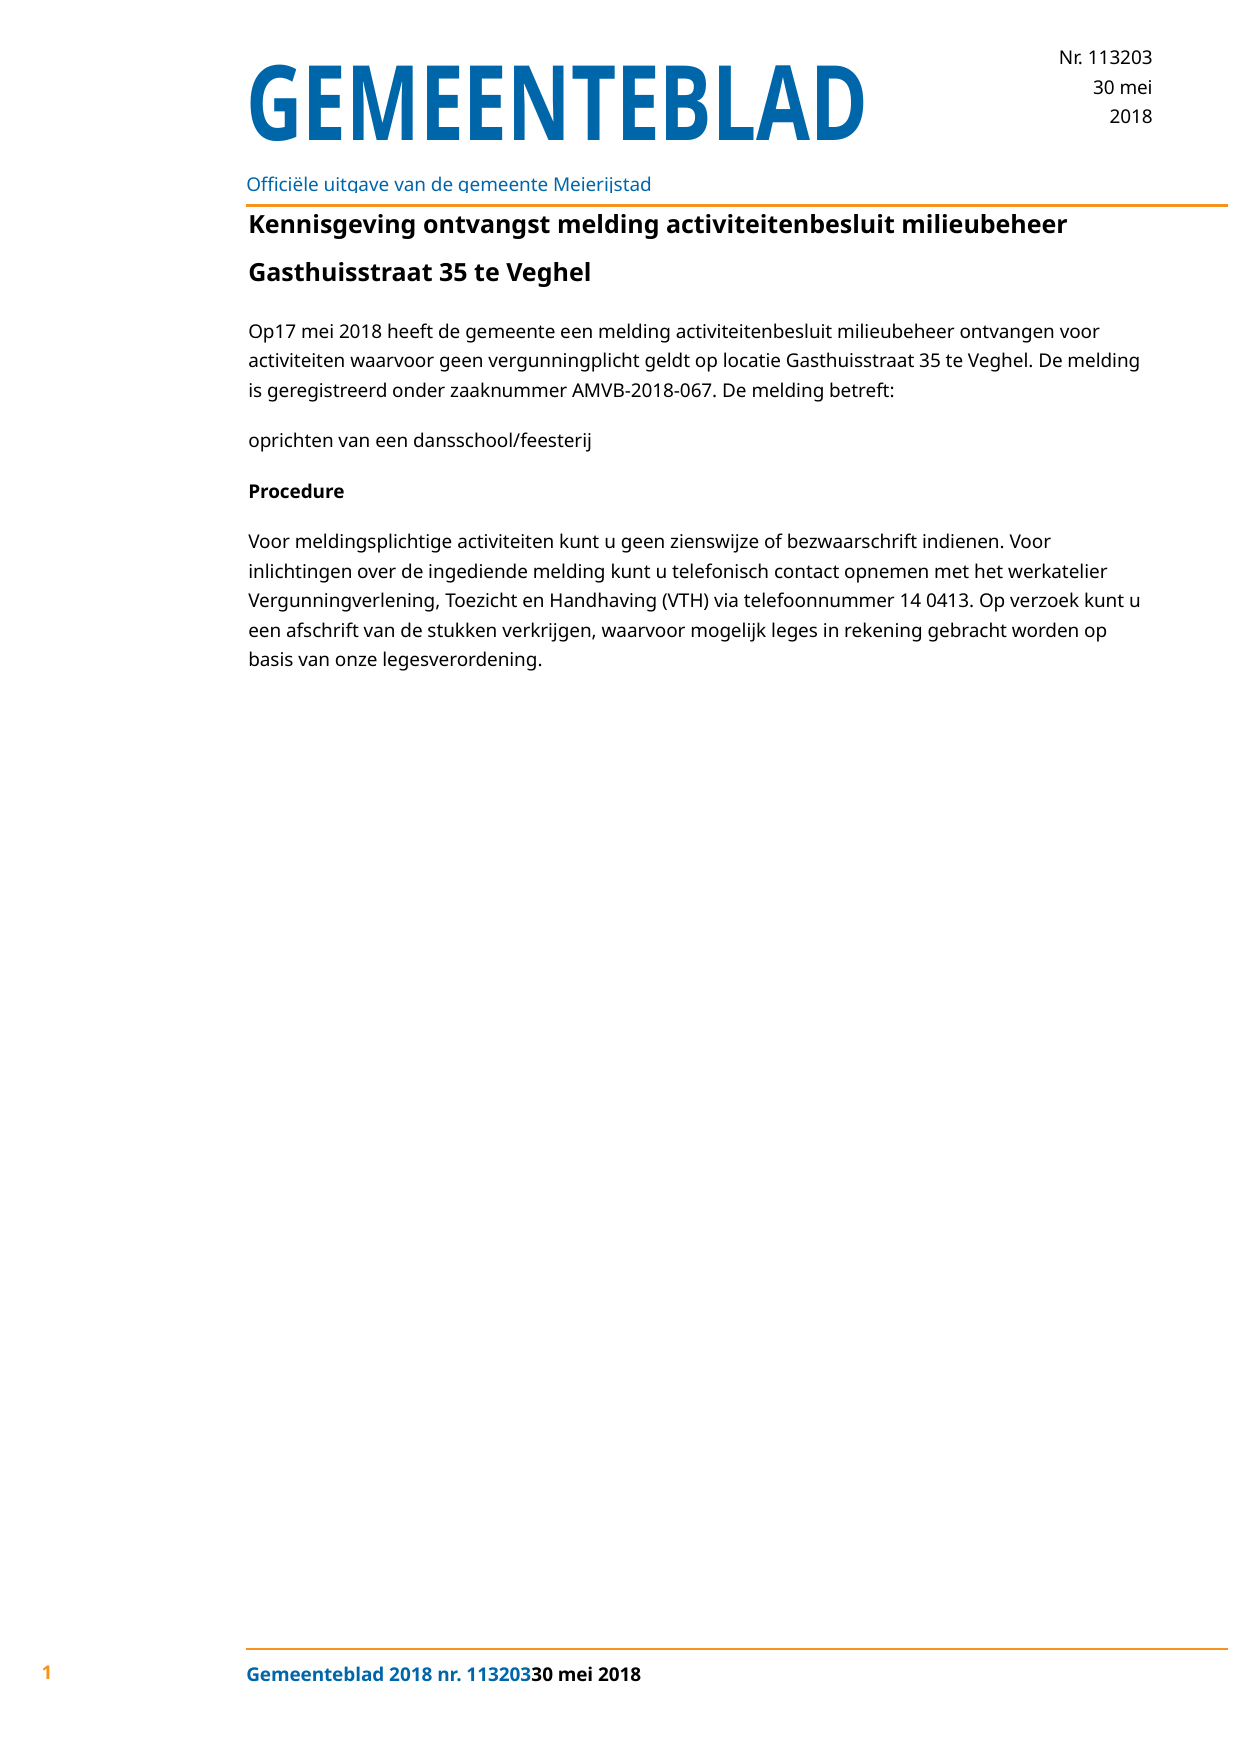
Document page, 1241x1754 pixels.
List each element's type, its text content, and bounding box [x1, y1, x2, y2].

text Kennisgeving ontvangst melding activiteitenbesluit milieubeheer Gasthuisstraat 35 te Veghel [248, 207, 1152, 288]
text Procedure [248, 478, 1152, 504]
text Voor meldingsplichtige activiteiten kunt u geen zienswijze of bezwaarschrift indienen. Voor inlichtingen over de ingediende melding kunt u telefonisch contact opnemen met het werkatelier Vergunningverlening, Toezicht en Handhaving (VTH) via telefoonnummer 14 0413. Op verzoek kunt u een afschrift van de stukken verkrijgen, waarvoor mogelijk leges in rekening gebracht worden op basis van onze legesverordening. [248, 528, 1152, 672]
text oprichten van een dansschool/feesterij [248, 427, 1152, 453]
text Op17 mei 2018 heeft de gemeente een melding activiteitenbesluit milieubeheer ontvangen voor activiteiten waarvoor geen vergunningplicht geldt op locatie Gasthuisstraat 35 te Veghel. De melding is geregistreerd onder zaaknummer AMVB-2018-067. De melding betreft: [248, 318, 1152, 403]
picture [41, 47, 231, 172]
